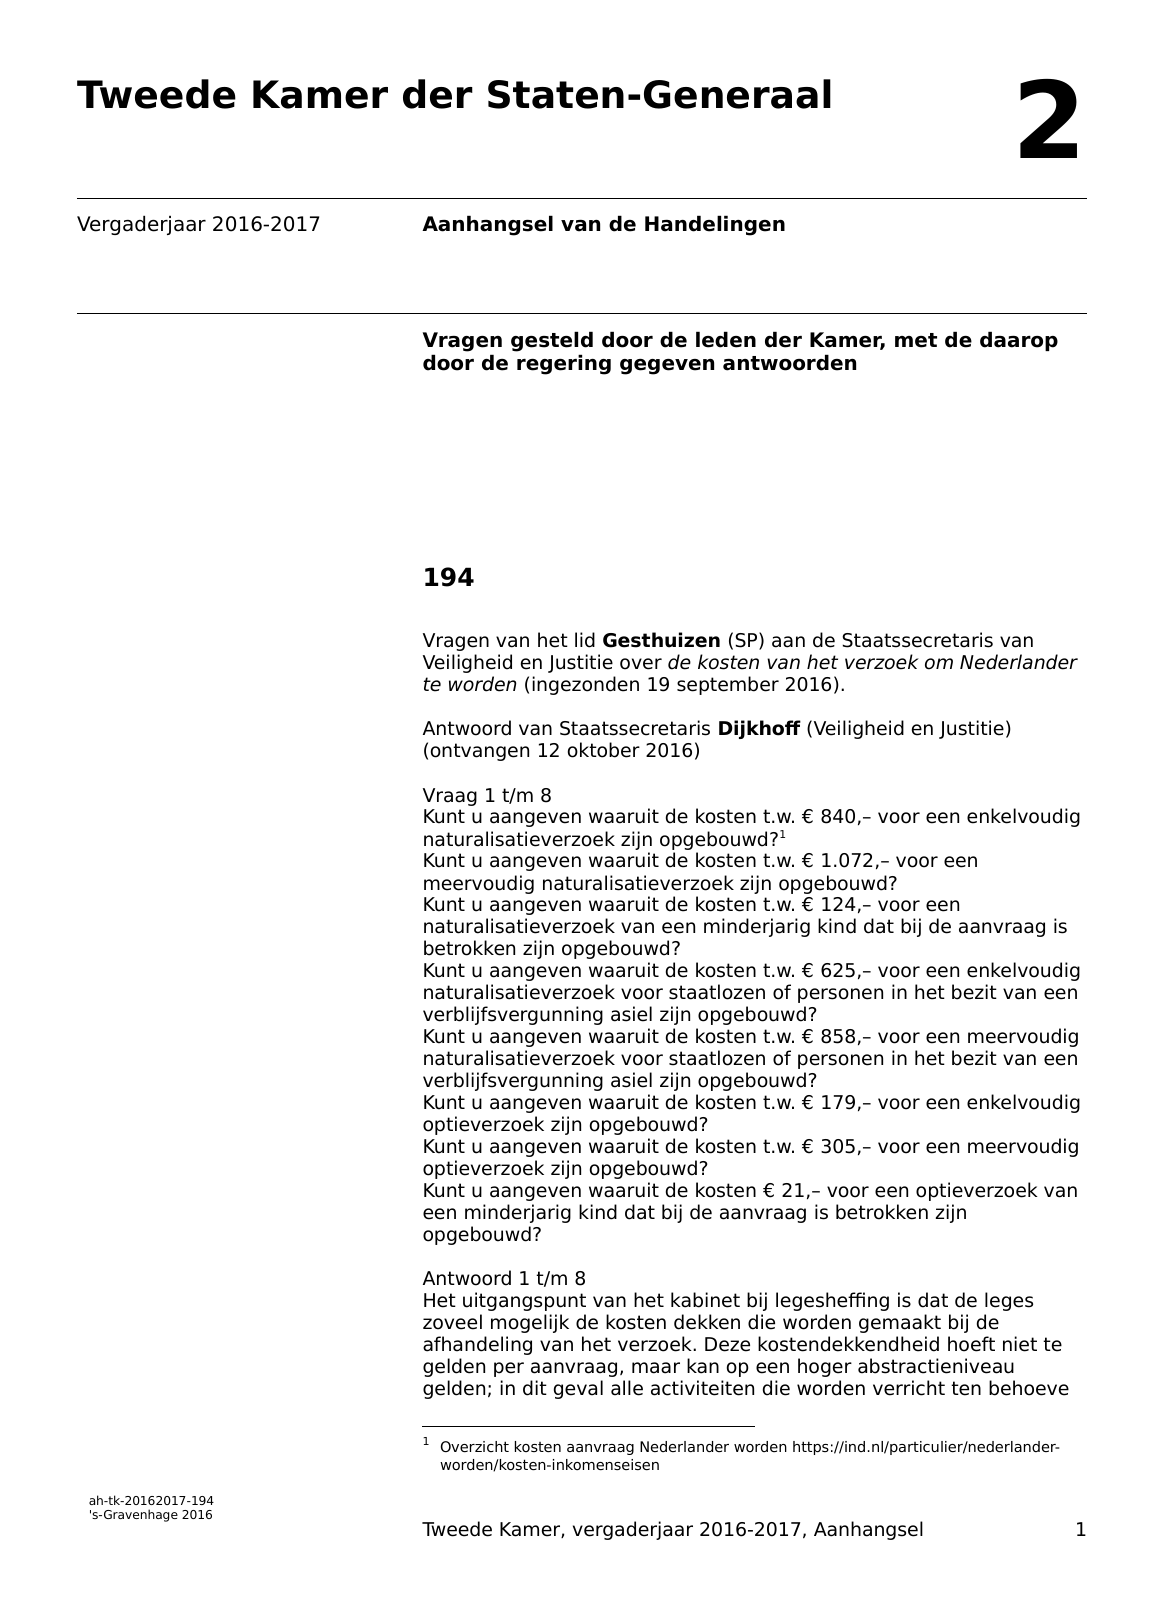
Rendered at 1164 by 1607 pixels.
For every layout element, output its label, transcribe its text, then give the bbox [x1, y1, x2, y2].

text Kunt u aangeven waaruit de kosten t.w. € 1.072,– voor een meervoudig naturalisatieverzoek zijn opgebouwd? [422, 850, 1087, 894]
text Kunt u aangeven waaruit de kosten t.w. € 305,– voor een meervoudig optieverzoek zijn opgebouwd? [422, 1136, 1087, 1180]
table_header Tweede Kamer der Staten-Generaal [77, 59, 886, 198]
text Vraag 1 t/m 8 [422, 784, 1087, 806]
text ah-tk-20162017-194 [88, 1494, 323, 1508]
table_cell Vergaderjaar 2016-2017 [77, 199, 422, 313]
text 's-Gravenhage 2016 [88, 1508, 323, 1522]
text Het uitgangspunt van het kabinet bij legesheffing is dat de leges zoveel mogelijk de kosten dekken die worden gemaakt bij de afhandeling van het verzoek. Deze kostendekkendheid hoeft niet te gelden per aanvraag, maar kan op een hoger abstractieniveau gelden; in dit geval alle activiteiten die worden verricht ten behoeve [422, 1290, 1087, 1400]
text Kunt u aangeven waaruit de kosten t.w. € 858,– voor een meervoudig naturalisatieverzoek voor staatlozen of personen in het bezit van een verblijfsvergunning asiel zijn opgebouwd? [422, 1026, 1087, 1092]
text 194 [422, 563, 1087, 592]
text Antwoord 1 t/m 8 [422, 1268, 1087, 1290]
text Kunt u aangeven waaruit de kosten t.w. € 124,– voor een naturalisatieverzoek van een minderjarig kind dat bij de aanvraag is betrokken zijn opgebouwd? [422, 894, 1087, 960]
text Vragen van het lid Gesthuizen (SP) aan de Staatssecretaris van Veiligheid en Justitie over de kosten van het verzoek om Nederlander te worden (ingezonden 19 september 2016). [422, 630, 1087, 696]
table_header 2 [886, 59, 1087, 198]
text Kunt u aangeven waaruit de kosten t.w. € 840,– voor een enkelvoudig naturalisatieverzoek zijn opgebouwd? [422, 806, 1087, 850]
text Overzicht kosten aanvraag Nederlander worden https://ind.nl/particulier/nederlander-worden/kosten-inkomenseisen [422, 1435, 1087, 1474]
table_cell [77, 314, 422, 375]
table_cell Vragen gesteld door de leden der Kamer, met de daarop door de regering gegeven antwoorden [422, 314, 1087, 375]
text Antwoord van Staatssecretaris Dijkhoff (Veiligheid en Justitie) (ontvangen 12 oktober 2016) [422, 718, 1087, 762]
text Kunt u aangeven waaruit de kosten t.w. € 625,– voor een enkelvoudig naturalisatieverzoek voor staatlozen of personen in het bezit van een verblijfsvergunning asiel zijn opgebouwd? [422, 960, 1087, 1026]
text Kunt u aangeven waaruit de kosten t.w. € 179,– voor een enkelvoudig optieverzoek zijn opgebouwd? [422, 1092, 1087, 1136]
text Kunt u aangeven waaruit de kosten € 21,– voor een optieverzoek van een minderjarig kind dat bij de aanvraag is betrokken zijn opgebouwd? [422, 1180, 1087, 1246]
table_cell Aanhangsel van de Handelingen [422, 199, 1087, 313]
